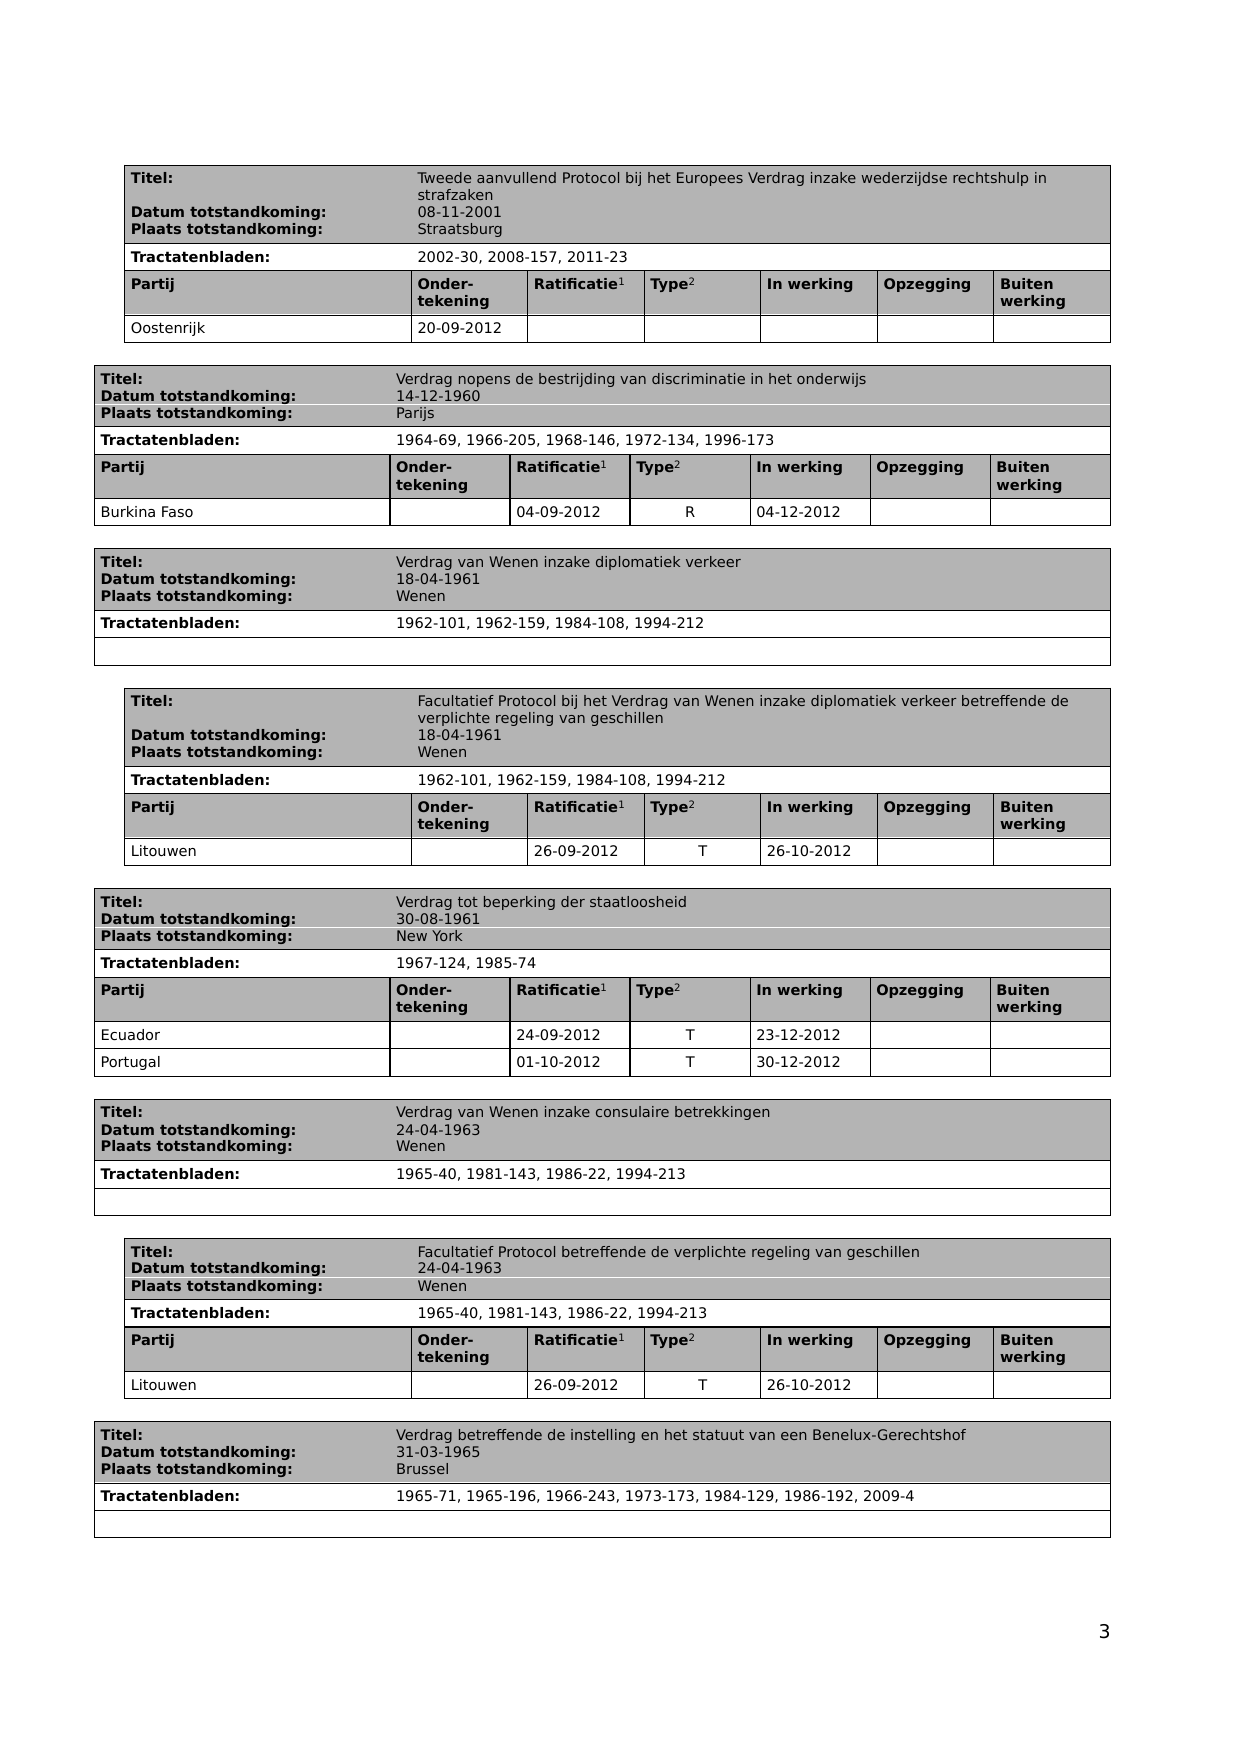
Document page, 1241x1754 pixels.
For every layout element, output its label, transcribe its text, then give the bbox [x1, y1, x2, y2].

table_cell [994, 1372, 1110, 1398]
table_cell Straatsburg [411, 221, 1110, 243]
table_cell Opzegging [871, 455, 990, 498]
table_cell 30-08-1961 [390, 911, 1110, 927]
table_cell Datum totstandkoming: [125, 1260, 411, 1277]
table_header Verdrag van Wenen inzake consulaire betrekkingen [390, 1100, 1110, 1121]
table_cell [761, 316, 877, 342]
table_cell [871, 1022, 990, 1048]
table_cell Wenen [390, 588, 1110, 610]
table_cell Datum totstandkoming: [125, 727, 411, 744]
table_cell Type2 [645, 271, 760, 314]
table_cell 26-09-2012 [528, 839, 644, 865]
table_cell Buiten werking [994, 271, 1110, 314]
table_header Verdrag van Wenen inzake diplomatiek verkeer [390, 549, 1110, 571]
table_cell 01-10-2012 [511, 1049, 629, 1076]
table_cell 30-12-2012 [751, 1049, 870, 1076]
table_cell Ecuador [95, 1022, 389, 1048]
table_cell 24-09-2012 [511, 1022, 629, 1048]
table_header Titel: [95, 366, 390, 388]
table_cell [391, 1022, 509, 1048]
table_header Facultatief Protocol betreffende de verplichte regeling van geschillen [411, 1239, 1110, 1260]
table_cell Wenen [390, 1138, 1110, 1160]
table_cell Tractatenbladen: [95, 1484, 390, 1510]
table_cell Plaats totstandkoming: [125, 221, 411, 243]
table_cell 31-03-1965 [390, 1444, 1110, 1461]
table_cell Type2 [631, 978, 750, 1021]
table_cell In werking [761, 794, 877, 837]
table_cell [991, 1022, 1110, 1048]
table_cell Tractatenbladen: [125, 767, 411, 793]
table_cell 20-09-2012 [412, 316, 527, 342]
table_cell [871, 1049, 990, 1076]
table_cell [95, 1189, 1110, 1215]
table_header Titel: [95, 1422, 390, 1444]
table_cell 1962-101, 1962-159, 1984-108, 1994-212 [390, 611, 1110, 637]
table_header Titel: [125, 166, 411, 204]
table_cell 23-12-2012 [751, 1022, 870, 1048]
table_cell 26-10-2012 [761, 839, 877, 865]
table_cell Buiten werking [991, 455, 1110, 498]
table_cell Onder-tekening [412, 1328, 527, 1371]
table_cell Ratificatie1 [511, 455, 629, 498]
table_cell Parijs [390, 405, 1110, 426]
table_cell Tractatenbladen: [95, 427, 390, 454]
table_cell T [631, 1022, 750, 1048]
table_cell Plaats totstandkoming: [95, 928, 390, 949]
table_cell Partij [95, 978, 389, 1021]
table_cell [528, 316, 644, 342]
table_cell Ratificatie1 [511, 978, 629, 1021]
table_cell [391, 1049, 509, 1076]
table_cell Partij [125, 271, 411, 314]
table_cell Buiten werking [991, 978, 1110, 1021]
table_cell [878, 316, 993, 342]
table_cell 26-09-2012 [528, 1372, 644, 1398]
table_cell 2002-30, 2008-157, 2011-23 [411, 244, 1110, 270]
table_cell Litouwen [125, 1372, 411, 1398]
table_cell [991, 499, 1110, 525]
table_cell Partij [125, 1328, 411, 1371]
table_cell Portugal [95, 1049, 389, 1076]
table_cell 08-11-2001 [411, 204, 1110, 221]
table_cell Wenen [411, 744, 1110, 766]
table_cell Datum totstandkoming: [95, 388, 390, 404]
table_cell [878, 839, 993, 865]
table_cell [994, 316, 1110, 342]
table_cell [991, 1049, 1110, 1076]
table_cell [95, 1511, 1110, 1537]
table_cell Type2 [631, 455, 750, 498]
table_cell Oostenrijk [125, 316, 411, 342]
table_cell [871, 499, 990, 525]
table_cell Opzegging [871, 978, 990, 1021]
table_header Verdrag betreffende de instelling en het statuut van een Benelux-Gerechtshof [390, 1422, 1110, 1444]
table_cell [412, 839, 527, 865]
table_cell Onder-tekening [391, 455, 509, 498]
table_cell Ratificatie1 [528, 794, 644, 837]
table_cell Datum totstandkoming: [95, 1444, 390, 1461]
table_cell 24-04-1963 [411, 1260, 1110, 1277]
table_cell 1965-71, 1965-196, 1966-243, 1973-173, 1984-129, 1986-192, 2009-4 [390, 1484, 1110, 1510]
table_cell Type2 [645, 794, 760, 837]
table_cell 14-12-1960 [390, 388, 1110, 404]
table_cell 18-04-1961 [411, 727, 1110, 744]
table_cell Plaats totstandkoming: [95, 588, 390, 610]
table_header Titel: [95, 1100, 390, 1121]
table_cell Plaats totstandkoming: [95, 405, 390, 426]
table_cell Onder-tekening [391, 978, 509, 1021]
table_cell Buiten werking [994, 1328, 1110, 1371]
table_cell Datum totstandkoming: [125, 204, 411, 221]
table_cell Opzegging [878, 271, 993, 314]
table_cell T [645, 1372, 760, 1398]
table_cell Opzegging [878, 1328, 993, 1371]
table_cell Datum totstandkoming: [95, 571, 390, 588]
table_cell In werking [761, 1328, 877, 1371]
table_cell 04-09-2012 [511, 499, 629, 525]
table_cell Brussel [390, 1461, 1110, 1482]
table_header Facultatief Protocol bij het Verdrag van Wenen inzake diplomatiek verkeer betreffende de verplichte regeling van geschillen [411, 689, 1110, 727]
table_cell [878, 1372, 993, 1398]
table_cell Opzegging [878, 794, 993, 837]
table_header Verdrag nopens de bestrijding van discriminatie in het onderwijs [390, 366, 1110, 388]
table_cell R [631, 499, 750, 525]
table_cell T [645, 839, 760, 865]
table_cell 24-04-1963 [390, 1121, 1110, 1138]
table_cell 18-04-1961 [390, 571, 1110, 588]
table_cell 26-10-2012 [761, 1372, 877, 1398]
table_cell Wenen [411, 1278, 1110, 1299]
table_header Tweede aanvullend Protocol bij het Europees Verdrag inzake wederzijdse rechtshulp in strafzaken [411, 166, 1110, 204]
table_cell [994, 839, 1110, 865]
table_cell Burkina Faso [95, 499, 389, 525]
table_cell Type2 [645, 1328, 760, 1371]
table_cell In werking [761, 271, 877, 314]
table_cell Litouwen [125, 839, 411, 865]
table_cell Tractatenbladen: [95, 950, 390, 977]
table_cell Tractatenbladen: [125, 244, 411, 270]
table_cell 1962-101, 1962-159, 1984-108, 1994-212 [411, 767, 1110, 793]
table_cell New York [390, 928, 1110, 949]
table_cell Partij [95, 455, 389, 498]
table_cell Ratificatie1 [528, 1328, 644, 1371]
table_cell 1967-124, 1985-74 [390, 950, 1110, 977]
table_header Titel: [95, 889, 390, 911]
table_cell Datum totstandkoming: [95, 1121, 390, 1138]
table_cell Tractatenbladen: [95, 611, 390, 637]
table_cell Ratificatie1 [528, 271, 644, 314]
table_cell Datum totstandkoming: [95, 911, 390, 927]
table_cell Plaats totstandkoming: [125, 744, 411, 766]
table_cell 04-12-2012 [751, 499, 870, 525]
table_cell In werking [751, 978, 870, 1021]
table_header Titel: [125, 1239, 411, 1260]
table_cell Onder-tekening [412, 271, 527, 314]
table_cell Plaats totstandkoming: [95, 1138, 390, 1160]
table_cell Partij [125, 794, 411, 837]
table_cell Buiten werking [994, 794, 1110, 837]
table_cell Tractatenbladen: [95, 1161, 390, 1187]
table_cell Onder-tekening [412, 794, 527, 837]
table_cell 1965-40, 1981-143, 1986-22, 1994-213 [411, 1300, 1110, 1326]
table_cell [645, 316, 760, 342]
table_cell [412, 1372, 527, 1398]
table_cell 1965-40, 1981-143, 1986-22, 1994-213 [390, 1161, 1110, 1187]
table_cell Plaats totstandkoming: [125, 1278, 411, 1299]
table_cell [95, 638, 1110, 664]
table_header Titel: [125, 689, 411, 727]
table_cell Tractatenbladen: [125, 1300, 411, 1326]
table_cell T [631, 1049, 750, 1076]
table_cell [391, 499, 509, 525]
table_header Titel: [95, 549, 390, 571]
table_cell In werking [751, 455, 870, 498]
table_cell Plaats totstandkoming: [95, 1461, 390, 1482]
table_header Verdrag tot beperking der staatloosheid [390, 889, 1110, 911]
table_cell 1964-69, 1966-205, 1968-146, 1972-134, 1996-173 [390, 427, 1110, 454]
